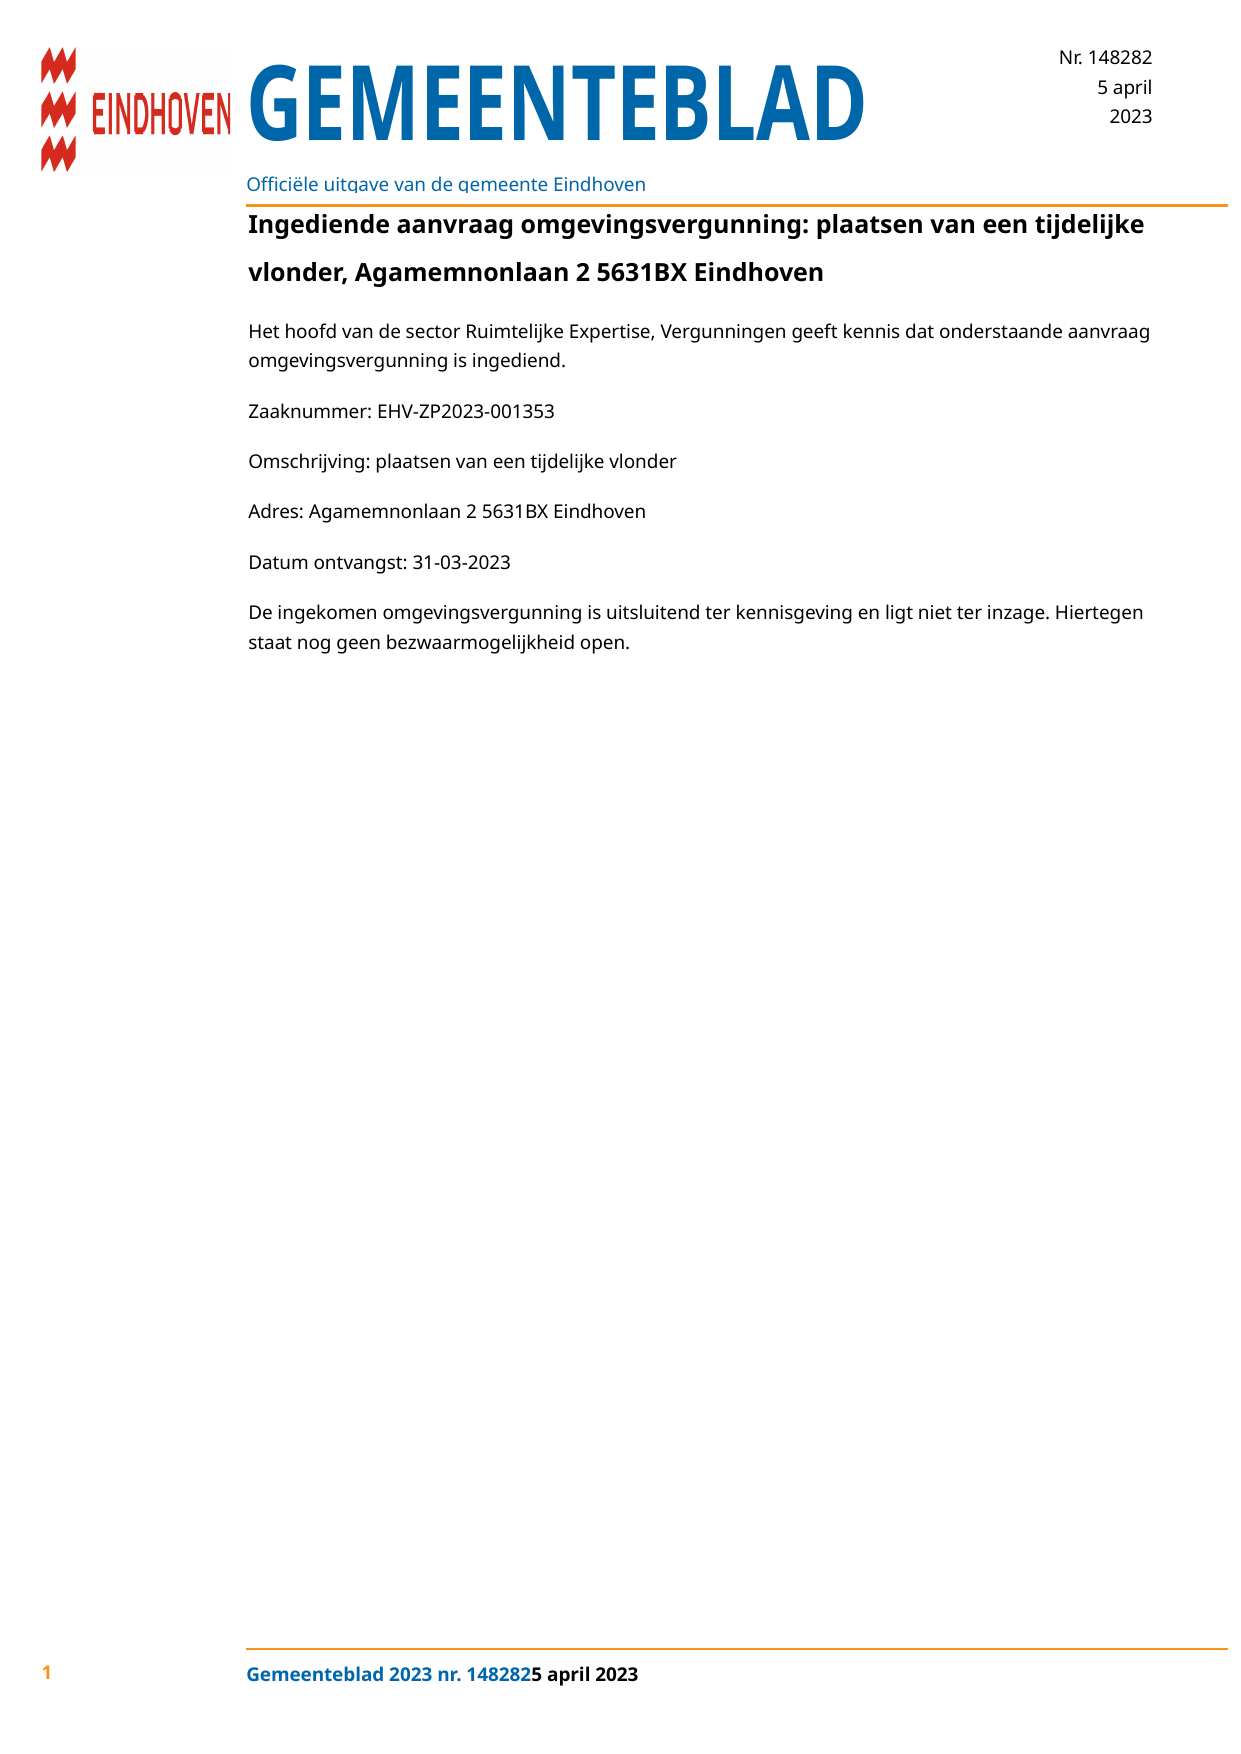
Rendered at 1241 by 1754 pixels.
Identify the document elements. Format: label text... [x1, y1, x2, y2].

text De ingekomen omgevingsvergunning is uitsluitend ter kennisgeving en ligt niet ter inzage. Hiertegen staat nog geen bezwaarmogelijkheid open. [248, 599, 1152, 655]
text Adres: Agamemnonlaan 2 5631BX Eindhoven [248, 499, 1152, 524]
text Het hoofd van de sector Ruimtelijke Expertise, Vergunningen geeft kennis dat onderstaande aanvraag omgevingsvergunning is ingediend. [248, 318, 1152, 373]
text Datum ontvangst: 31-03-2023 [248, 549, 1152, 575]
text Zaaknummer: EHV-ZP2023-001353 [248, 398, 1152, 424]
text Ingediende aanvraag omgevingsvergunning: plaatsen van een tijdelijke vlonder, Agamemnonlaan 2 5631BX Eindhoven [248, 207, 1152, 288]
picture [41, 47, 231, 172]
text Omschrijving: plaatsen van een tijdelijke vlonder [248, 448, 1152, 474]
